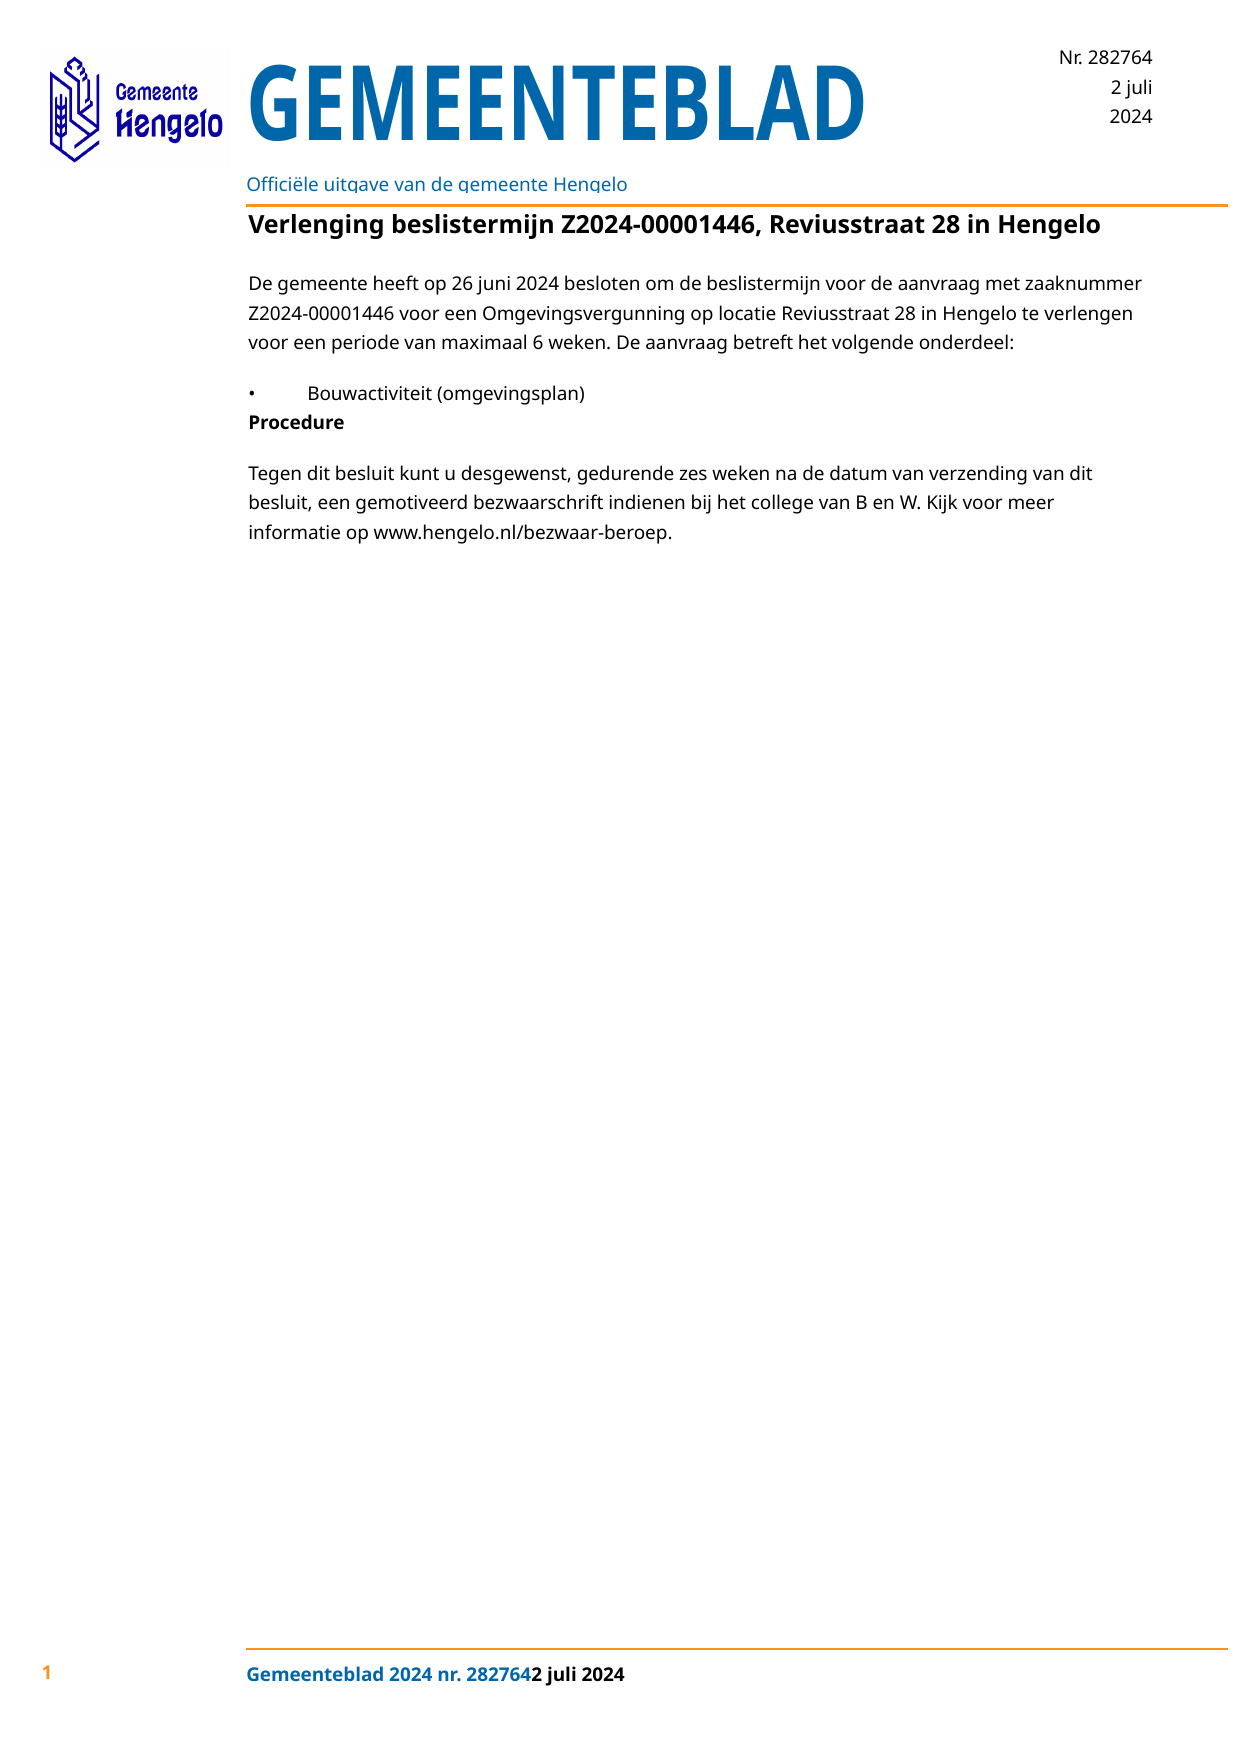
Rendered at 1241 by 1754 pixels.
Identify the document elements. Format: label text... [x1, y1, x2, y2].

text Procedure [248, 409, 1152, 435]
text Tegen dit besluit kunt u desgewenst, gedurende zes weken na de datum van verzending van dit besluit, een gemotiveerd bezwaarschrift indienen bij het college van B en W. Kijk voor meer informatie op www.hengelo.nl/bezwaar-beroep. [248, 460, 1152, 545]
list Bouwactiviteit (omgevingsplan) [248, 380, 1152, 406]
text De gemeente heeft op 26 juni 2024 besloten om de beslistermijn voor de aanvraag met zaaknummer Z2024-00001446 voor een Omgevingsvergunning op locatie Reviusstraat 28 in Hengelo te verlengen voor een periode van maximaal 6 weken. De aanvraag betreft het volgende onderdeel: [248, 270, 1152, 355]
picture [41, 47, 231, 172]
text Verlenging beslistermijn Z2024-00001446, Reviusstraat 28 in Hengelo [248, 207, 1152, 241]
